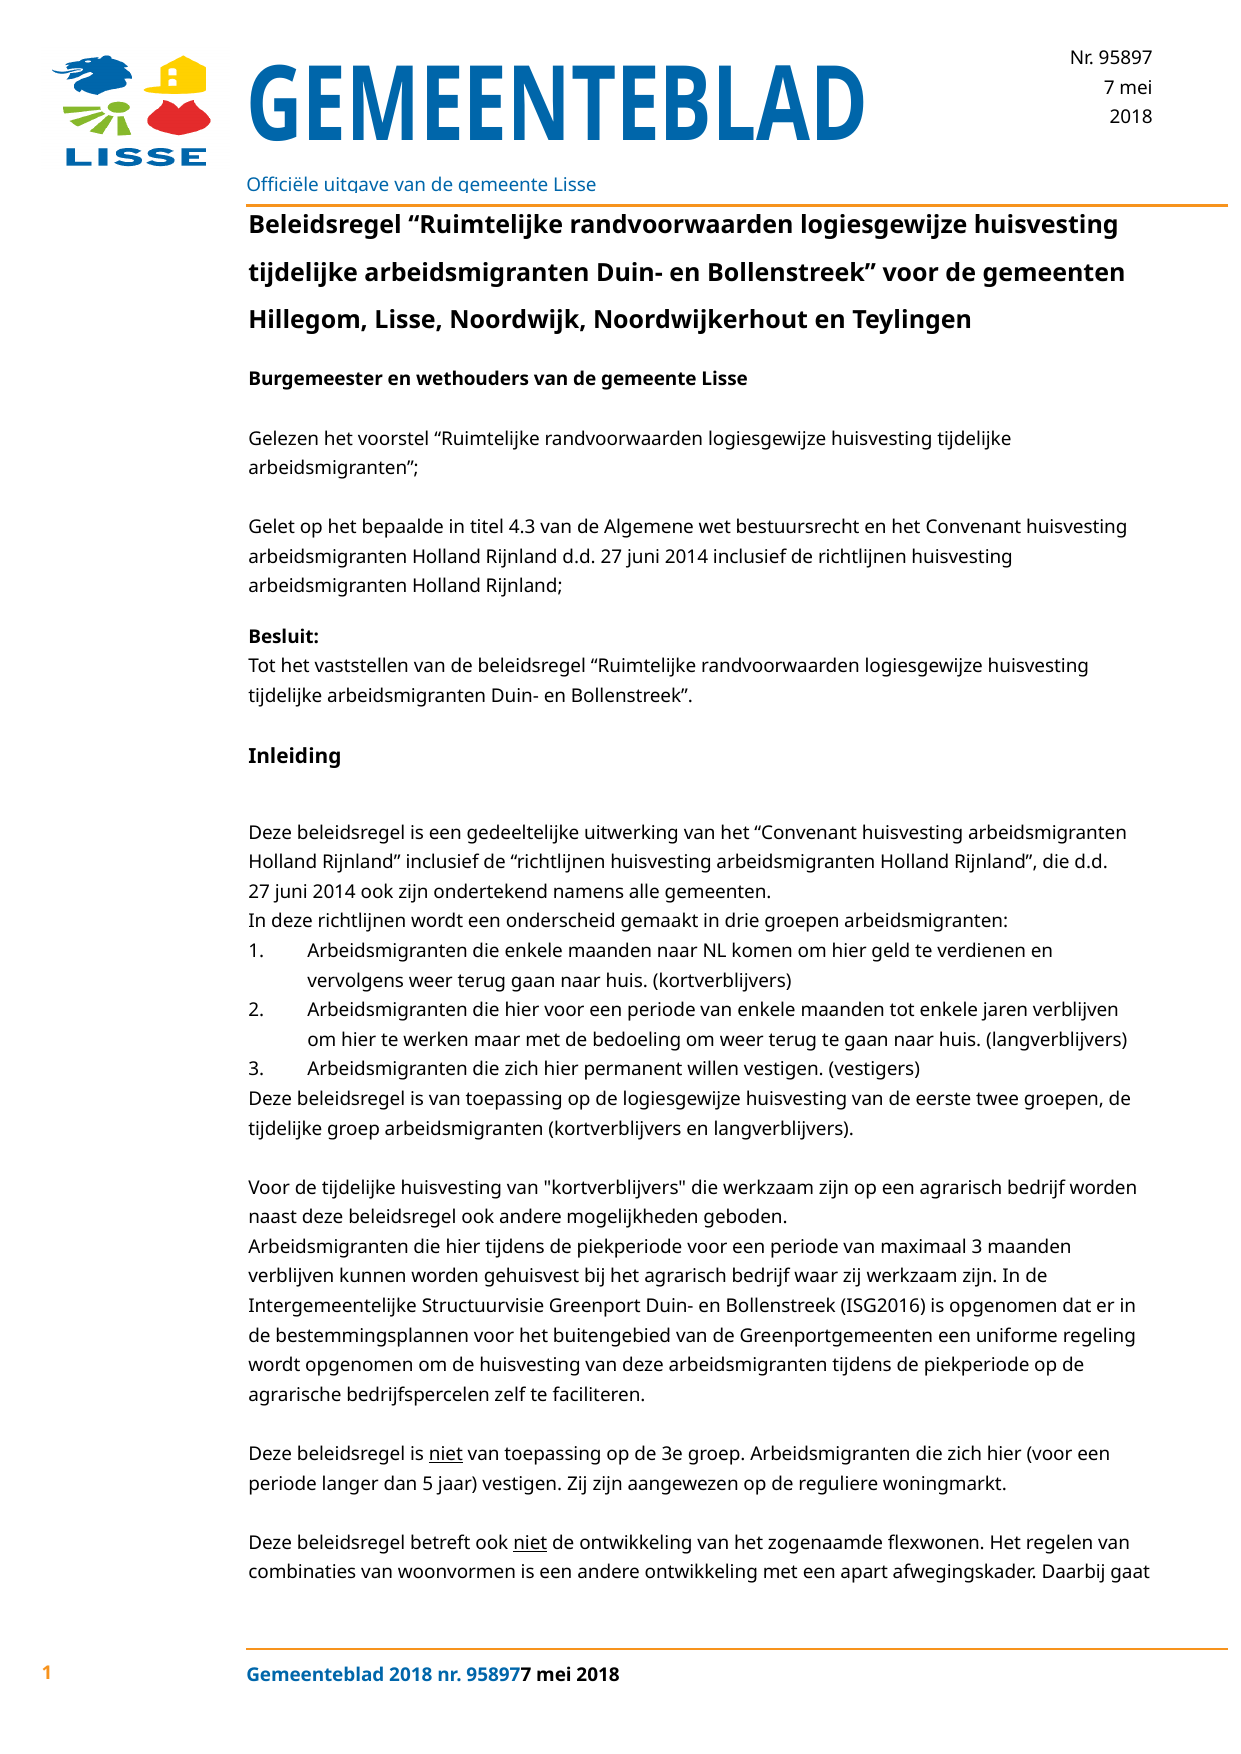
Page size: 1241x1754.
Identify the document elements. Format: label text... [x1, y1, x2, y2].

text Burgemeester en wethouders van de gemeente Lisse [248, 366, 1152, 391]
text Deze beleidsregel is een gedeeltelijke uitwerking van het “Convenant huisvesting arbeidsmigranten Holland Rijnland” inclusief de “richtlijnen huisvesting arbeidsmigranten Holland Rijnland”, die d.d. 27 juni 2014 ook zijn ondertekend namens alle gemeenten. [248, 819, 1152, 904]
text Gelezen het voorstel “Ruimtelijke randvoorwaarden logiesgewijze huisvesting tijdelijke arbeidsmigranten”; [248, 425, 1152, 480]
text Arbeidsmigranten die hier tijdens de piekperiode voor een periode van maximaal 3 maanden verblijven kunnen worden gehuisvest bij het agrarisch bedrijf waar zij werkzaam zijn. In de Intergemeentelijke Structuurvisie Greenport Duin- en Bollenstreek (ISG2016) is opgenomen dat er in de bestemmingsplannen voor het buitengebied van de Greenportgemeenten een uniforme regeling wordt opgenomen om de huisvesting van deze arbeidsmigranten tijdens de piekperiode op de agrarische bedrijfspercelen zelf te faciliteren. [248, 1233, 1152, 1407]
text Gelet op het bepaalde in titel 4.3 van de Algemene wet bestuursrecht en het Convenant huisvesting arbeidsmigranten Holland Rijnland d.d. 27 juni 2014 inclusief de richtlijnen huisvesting arbeidsmigranten Holland Rijnland; [248, 513, 1152, 598]
list Arbeidsmigranten die zich hier permanent willen vestigen. (vestigers) [248, 1056, 1152, 1081]
text In deze richtlijnen wordt een onderscheid gemaakt in drie groepen arbeidsmigranten: [248, 908, 1152, 933]
text Inleiding [248, 741, 1152, 770]
text Voor de tijdelijke huisvesting van "kortverblijvers" die werkzaam zijn op een agrarisch bedrijf worden naast deze beleidsregel ook andere mogelijkheden geboden. [248, 1174, 1152, 1229]
text Tot het vaststellen van de beleidsregel “Ruimtelijke randvoorwaarden logiesgewijze huisvesting tijdelijke arbeidsmigranten Duin- en Bollenstreek”. [248, 652, 1152, 708]
picture [41, 47, 231, 172]
text Deze beleidsregel betreft ook niet de ontwikkeling van het zogenaamde flexwonen. Het regelen van combinaties van woonvormen is een andere ontwikkeling met een apart afwegingskader. Daarbij gaat [248, 1529, 1152, 1584]
list Arbeidsmigranten die hier voor een periode van enkele maanden tot enkele jaren verblijven om hier te werken maar met de bedoeling om weer terug te gaan naar huis. (langverblijvers) [248, 996, 1152, 1052]
text Besluit: [248, 623, 1152, 649]
list Arbeidsmigranten die enkele maanden naar NL komen om hier geld te verdienen en vervolgens weer terug gaan naar huis. (kortverblijvers) [248, 937, 1152, 993]
text Deze beleidsregel is niet van toepassing op de 3e groep. Arbeidsmigranten die zich hier (voor een periode langer dan 5 jaar) vestigen. Zij zijn aangewezen op de reguliere woningmarkt. [248, 1440, 1152, 1496]
text Deze beleidsregel is van toepassing op de logiesgewijze huisvesting van de eerste twee groepen, de tijdelijke groep arbeidsmigranten (kortverblijvers en langverblijvers). [248, 1085, 1152, 1141]
text Beleidsregel “Ruimtelijke randvoorwaarden logiesgewijze huisvesting tijdelijke arbeidsmigranten Duin- en Bollenstreek” voor de gemeenten Hillegom, Lisse, Noordwijk, Noordwijkerhout en Teylingen [248, 207, 1152, 336]
